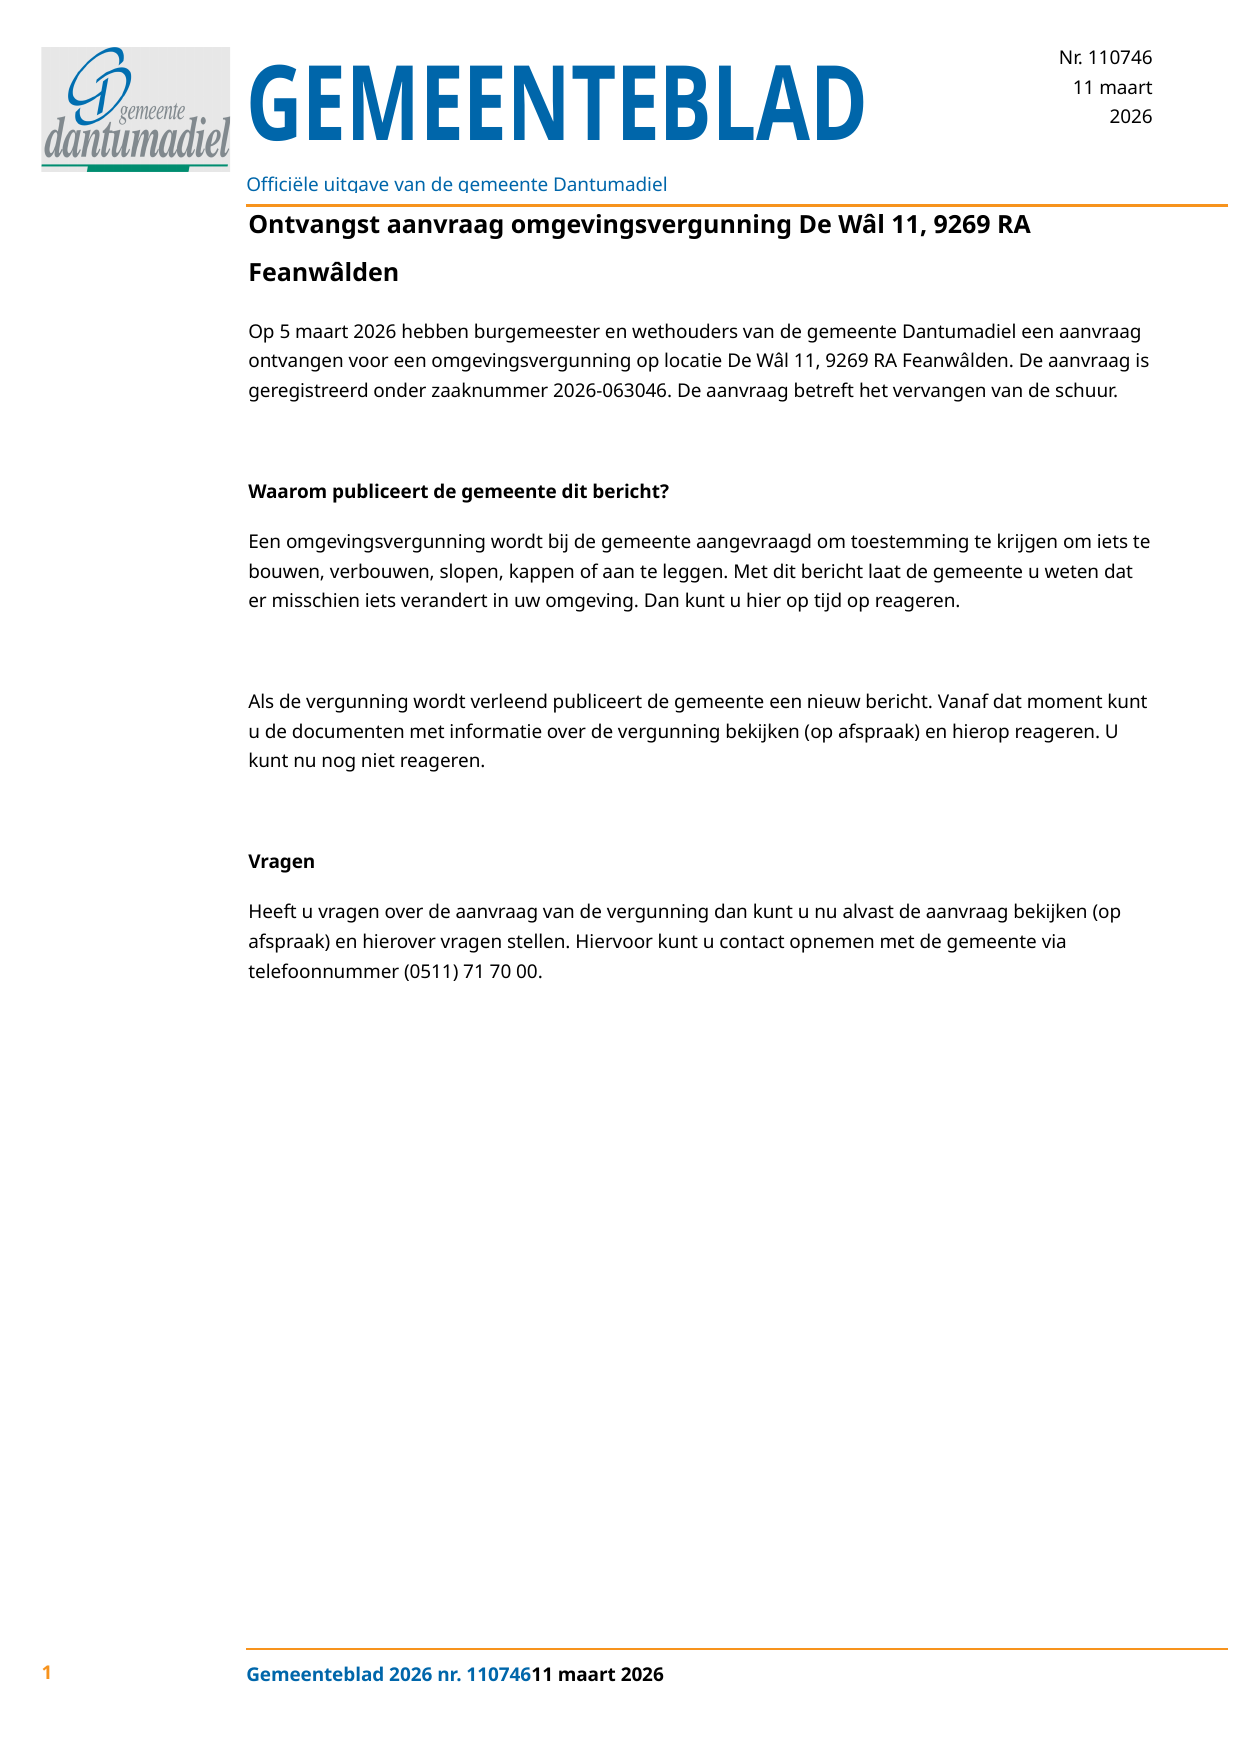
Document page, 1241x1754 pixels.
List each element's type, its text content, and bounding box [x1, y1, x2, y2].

text Heeft u vragen over de aanvraag van de vergunning dan kunt u nu alvast de aanvraag bekijken (op afspraak) en hierover vragen stellen. Hiervoor kunt u contact opnemen met de gemeente via telefoonnummer (0511) 71 70 00. [248, 899, 1152, 984]
text Op 5 maart 2026 hebben burgemeester en wethouders van de gemeente Dantumadiel een aanvraag ontvangen voor een omgevingsvergunning op locatie De Wâl 11, 9269 RA Feanwâlden. De aanvraag is geregistreerd onder zaaknummer 2026-063046. De aanvraag betreft het vervangen van de schuur. [248, 318, 1152, 403]
text Vragen [248, 848, 1152, 874]
text Waarom publiceert de gemeente dit bericht? [248, 478, 1152, 504]
picture [41, 47, 231, 172]
text Een omgevingsvergunning wordt bij de gemeente aangevraagd om toestemming te krijgen om iets te bouwen, verbouwen, slopen, kappen of aan te leggen. Met dit bericht laat de gemeente u weten dat er misschien iets verandert in uw omgeving. Dan kunt u hier op tijd op reageren. [248, 528, 1152, 613]
text Ontvangst aanvraag omgevingsvergunning De Wâl 11, 9269 RA Feanwâlden [248, 207, 1152, 288]
text Als de vergunning wordt verleend publiceert de gemeente een nieuw bericht. Vanaf dat moment kunt u de documenten met informatie over de vergunning bekijken (op afspraak) en hierop reageren. U kunt nu nog niet reageren. [248, 688, 1152, 773]
